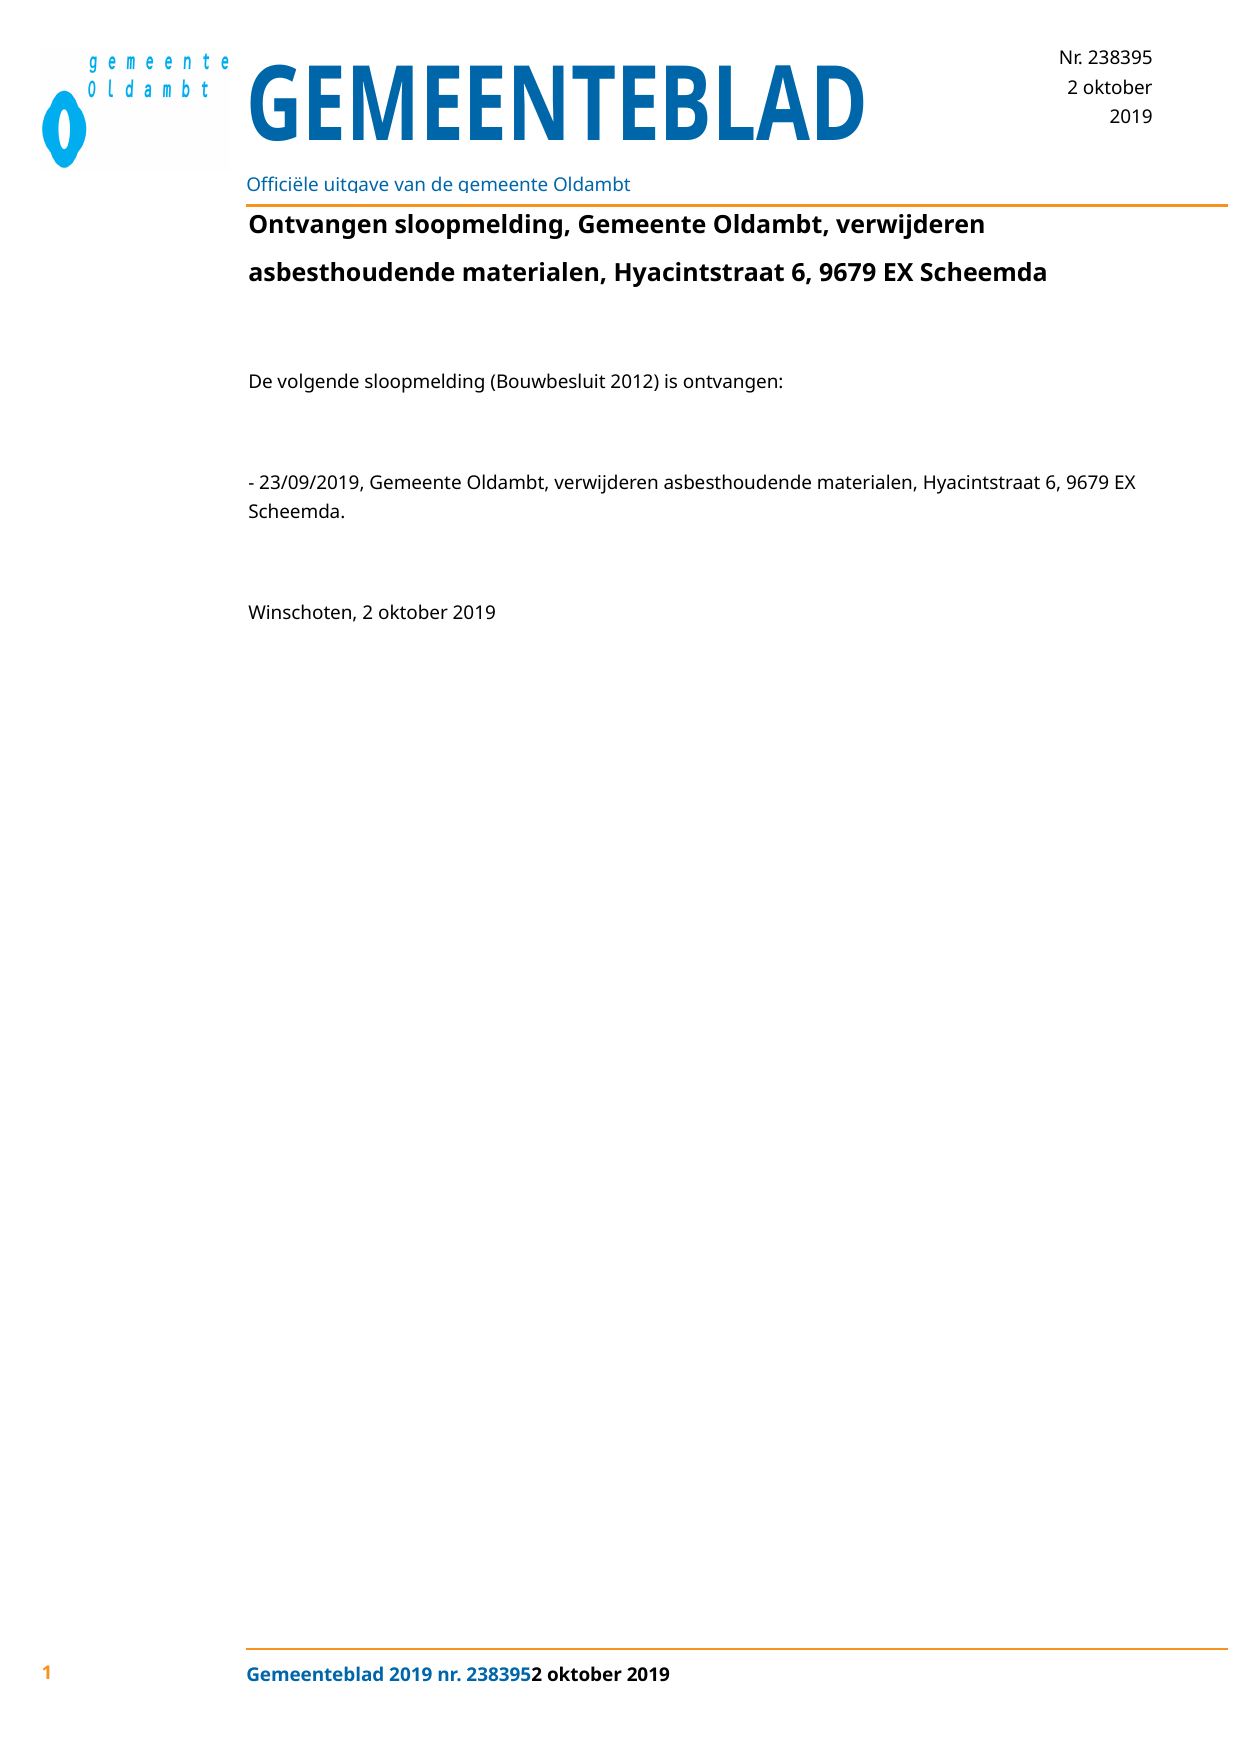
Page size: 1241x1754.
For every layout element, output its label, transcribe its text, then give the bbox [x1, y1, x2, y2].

text De volgende sloopmelding (Bouwbesluit 2012) is ontvangen: [248, 368, 1152, 394]
text Ontvangen sloopmelding, Gemeente Oldambt, verwijderen asbesthoudende materialen, Hyacintstraat 6, 9679 EX Scheemda [248, 207, 1152, 288]
picture [41, 47, 231, 172]
text Winschoten, 2 oktober 2019 [248, 599, 1152, 625]
text - 23/09/2019, Gemeente Oldambt, verwijderen asbesthoudende materialen, Hyacintstraat 6, 9679 EX Scheemda. [248, 469, 1152, 524]
